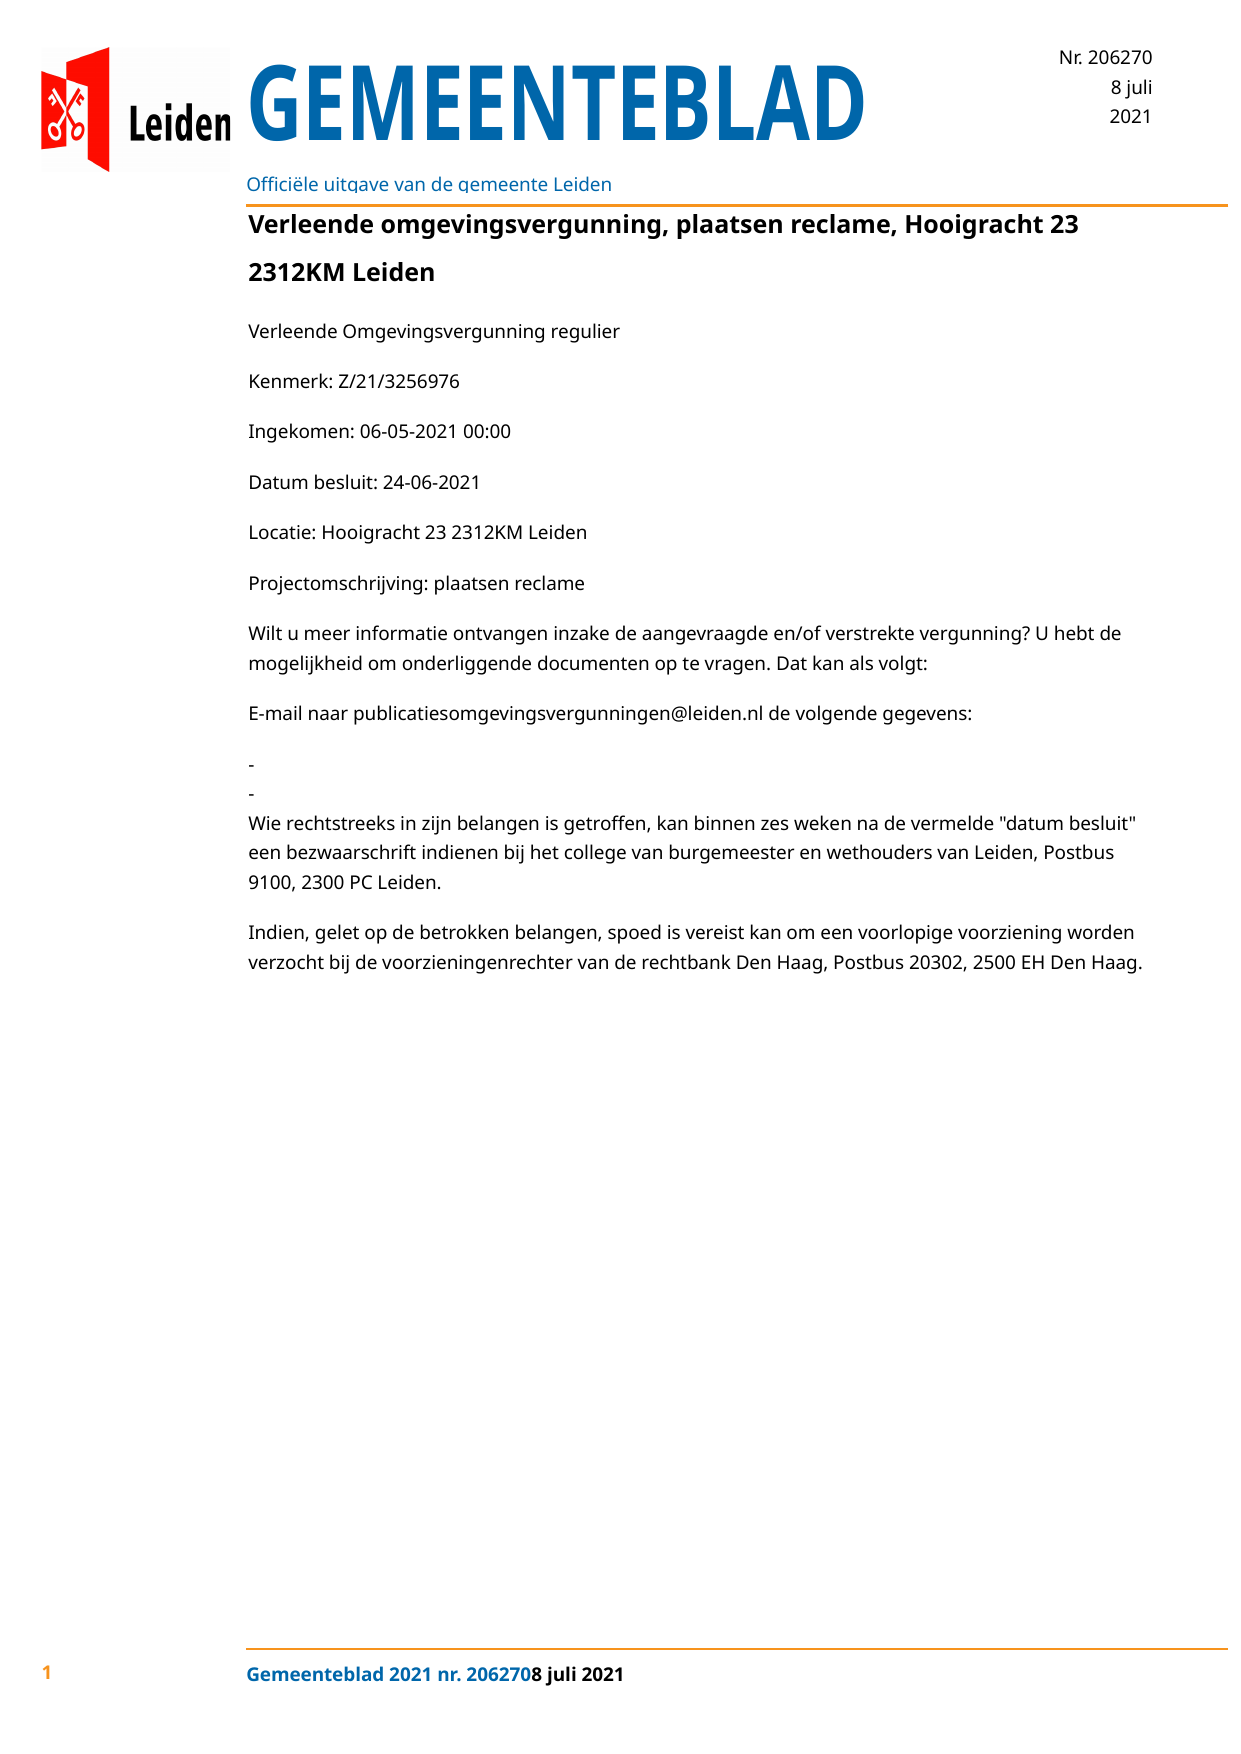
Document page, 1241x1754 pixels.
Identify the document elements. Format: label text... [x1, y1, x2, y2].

text Kenmerk: Z/21/3256976 [248, 368, 1152, 394]
text Ingekomen: 06-05-2021 00:00 [248, 419, 1152, 444]
text Verleende Omgevingsvergunning regulier [248, 318, 1152, 344]
text Wie rechtstreeks in zijn belangen is getroffen, kan binnen zes weken na de vermelde "datum besluit" een bezwaarschrift indienen bij het college van burgemeester en wethouders van Leiden, Postbus 9100, 2300 PC Leiden. [248, 810, 1152, 895]
text Projectomschrijving: plaatsen reclame [248, 570, 1152, 596]
text Locatie: Hooigracht 23 2312KM Leiden [248, 519, 1152, 545]
text Datum besluit: 24-06-2021 [248, 469, 1152, 495]
text Verleende omgevingsvergunning, plaatsen reclame, Hooigracht 23 2312KM Leiden [248, 207, 1152, 288]
text E-mail naar publicatiesomgevingsvergunningen@leiden.nl de volgende gegevens: [248, 700, 1152, 726]
text Wilt u meer informatie ontvangen inzake de aangevraagde en/of verstrekte vergunning? U hebt de mogelijkheid om onderliggende documenten op te vragen. Dat kan als volgt: [248, 620, 1152, 676]
picture [41, 47, 231, 172]
text Indien, gelet op de betrokken belangen, spoed is vereist kan om een voorlopige voorziening worden verzocht bij de voorzieningenrechter van de rechtbank Den Haag, Postbus 20302, 2500 EH Den Haag. [248, 919, 1152, 975]
